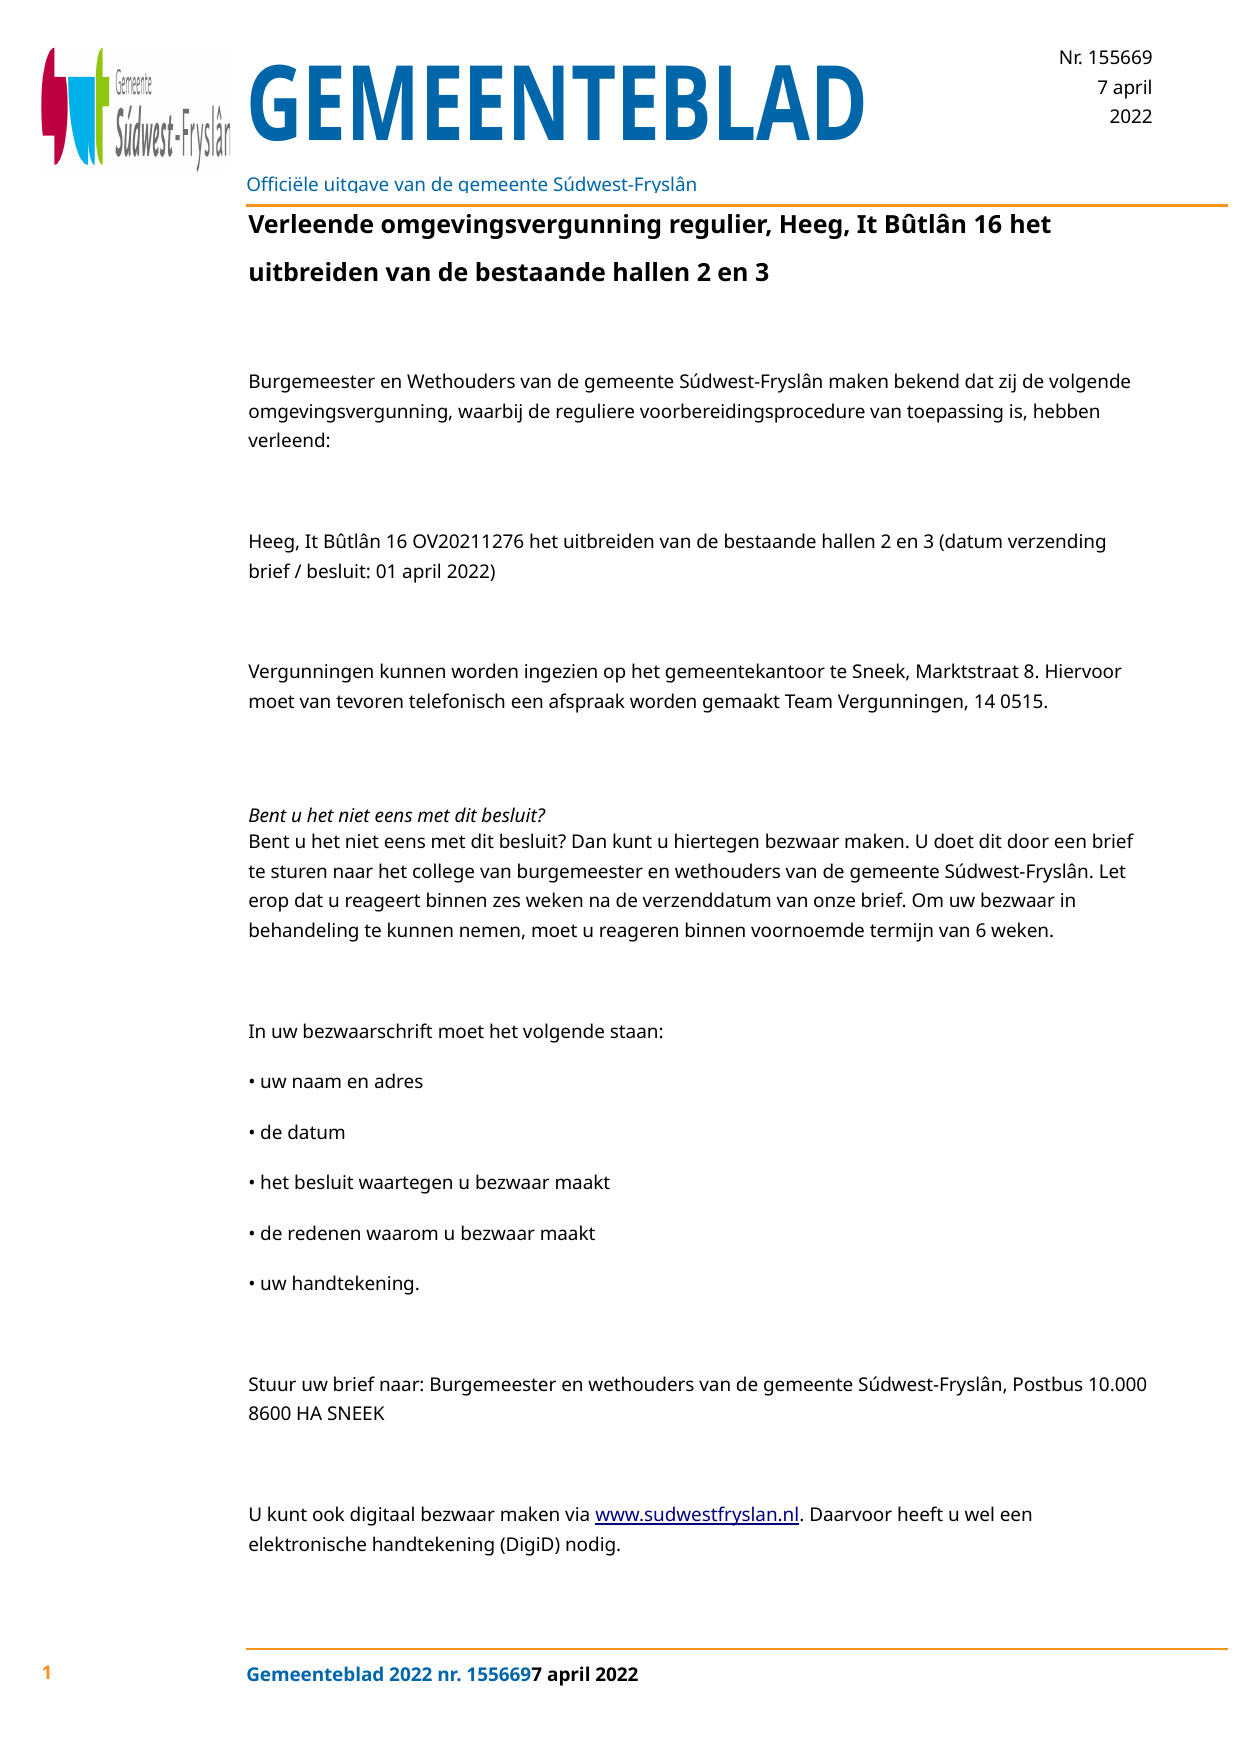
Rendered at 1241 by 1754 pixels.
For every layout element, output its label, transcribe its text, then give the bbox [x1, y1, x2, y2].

text In uw bezwaarschrift moet het volgende staan: [248, 1018, 1152, 1044]
text Bent u het niet eens met dit besluit? Dan kunt u hiertegen bezwaar maken. U doet dit door een brief te sturen naar het college van burgemeester en wethouders van de gemeente Súdwest-Fryslân. Let erop dat u reageert binnen zes weken na de verzenddatum van onze brief. Om uw bezwaar in behandeling te kunnen nemen, moet u reageren binnen voornoemde termijn van 6 weken. [248, 828, 1152, 943]
text • de datum [248, 1119, 1152, 1144]
text Bent u het niet eens met dit besluit? [248, 803, 1152, 828]
picture [41, 47, 231, 172]
text Stuur uw brief naar: Burgemeester en wethouders van de gemeente Súdwest-Fryslân, Postbus 10.000 8600 HA SNEEK [248, 1371, 1152, 1426]
text • uw handtekening. [248, 1270, 1152, 1296]
text U kunt ook digitaal bezwaar maken via www.sudwestfryslan.nl. Daarvoor heeft u wel een elektronische handtekening (DigiD) nodig. [248, 1501, 1152, 1557]
text Vergunningen kunnen worden ingezien op het gemeentekantoor te Sneek, Marktstraat 8. Hiervoor moet van tevoren telefonisch een afspraak worden gemaakt Team Vergunningen, 14 0515. [248, 659, 1152, 714]
text • het besluit waartegen u bezwaar maakt [248, 1169, 1152, 1195]
text Verleende omgevingsvergunning regulier, Heeg, It Bûtlân 16 het uitbreiden van de bestaande hallen 2 en 3 [248, 207, 1152, 288]
text • uw naam en adres [248, 1068, 1152, 1094]
text • de redenen waarom u bezwaar maakt [248, 1220, 1152, 1245]
text Heeg, It Bûtlân 16 OV20211276 het uitbreiden van de bestaande hallen 2 en 3 (datum verzending brief / besluit: 01 april 2022) [248, 528, 1152, 584]
text Burgemeester en Wethouders van de gemeente Súdwest-Fryslân maken bekend dat zij de volgende omgevingsvergunning, waarbij de reguliere voorbereidingsprocedure van toepassing is, hebben verleend: [248, 368, 1152, 453]
